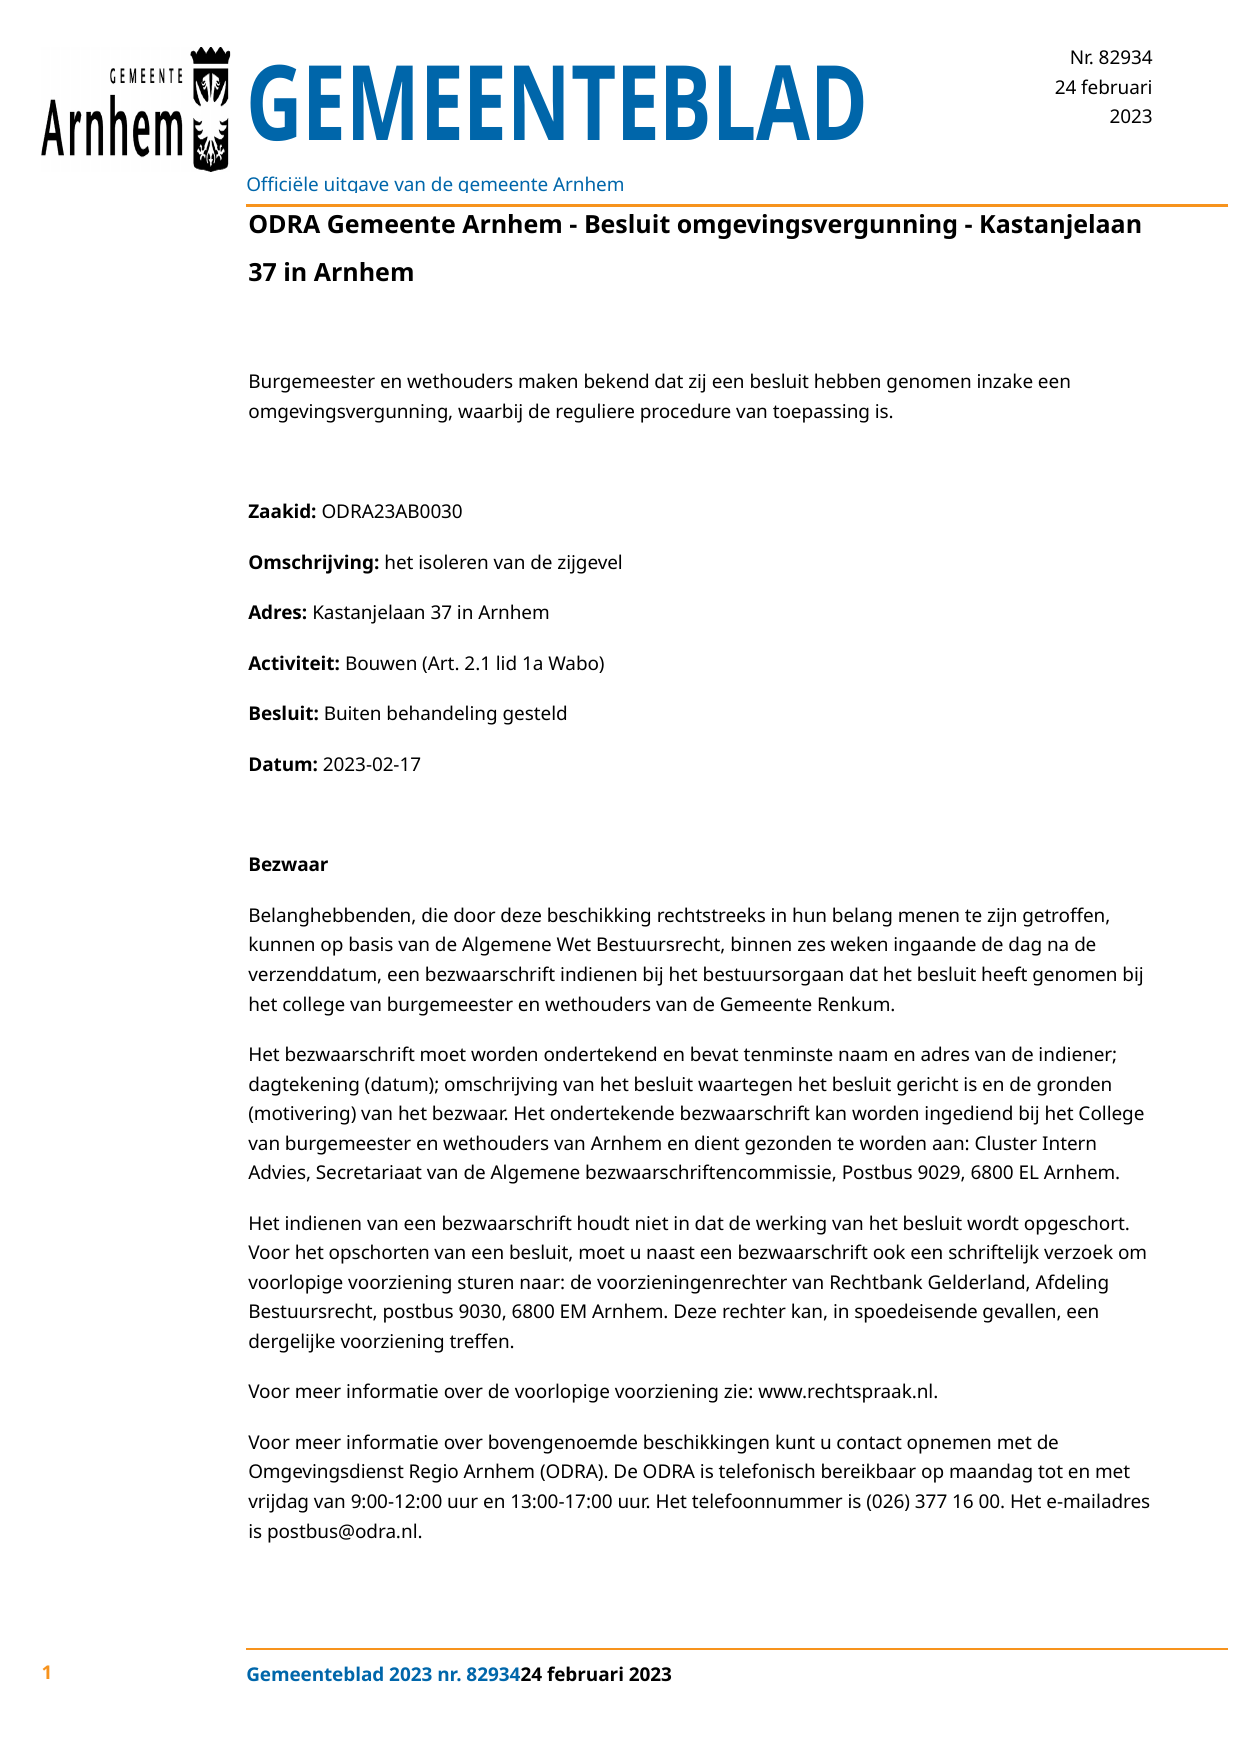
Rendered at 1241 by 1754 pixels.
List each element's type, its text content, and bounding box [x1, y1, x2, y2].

text Belanghebbenden, die door deze beschikking rechtstreeks in hun belang menen te zijn getroffen, kunnen op basis van de Algemene Wet Bestuursrecht, binnen zes weken ingaande de dag na de verzenddatum, een bezwaarschrift indienen bij het bestuursorgaan dat het besluit heeft genomen bij het college van burgemeester en wethouders van de Gemeente Renkum. [248, 902, 1152, 1017]
text Adres: Kastanjelaan 37 in Arnhem [248, 599, 1152, 625]
text ODRA Gemeente Arnhem - Besluit omgevingsvergunning - Kastanjelaan 37 in Arnhem [248, 207, 1152, 288]
text Het bezwaarschrift moet worden ondertekend en bevat tenminste naam en adres van de indiener; dagtekening (datum); omschrijving van het besluit waartegen het besluit gericht is en de gronden (motivering) van het bezwaar. Het ondertekende bezwaarschrift kan worden ingediend bij het College van burgemeester en wethouders van Arnhem en dient gezonden te worden aan: Cluster Intern Advies, Secretariaat van de Algemene bezwaarschriftencommissie, Postbus 9029, 6800 EL Arnhem. [248, 1041, 1152, 1185]
text Het indienen van een bezwaarschrift houdt niet in dat de werking van het besluit wordt opgeschort. Voor het opschorten van een besluit, moet u naast een bezwaarschrift ook een schriftelijk verzoek om voorlopige voorziening sturen naar: de voorzieningenrechter van Rechtbank Gelderland, Afdeling Bestuursrecht, postbus 9030, 6800 EM Arnhem. Deze rechter kan, in spoedeisende gevallen, een dergelijke voorziening treffen. [248, 1210, 1152, 1354]
text Voor meer informatie over de voorlopige voorziening zie: www.rechtspraak.nl. [248, 1379, 1152, 1404]
text Besluit: Buiten behandeling gesteld [248, 700, 1152, 726]
text Activiteit: Bouwen (Art. 2.1 lid 1a Wabo) [248, 650, 1152, 676]
text Zaakid: ODRA23AB0030 [248, 499, 1152, 524]
text Voor meer informatie over bovengenoemde beschikkingen kunt u contact opnemen met de Omgevingsdienst Regio Arnhem (ODRA). De ODRA is telefonisch bereikbaar op maandag tot en met vrijdag van 9:00-12:00 uur en 13:00-17:00 uur. Het telefoonnummer is (026) 377 16 00. Het e-mailadres is postbus@odra.nl. [248, 1429, 1152, 1544]
text Bezwaar [248, 852, 1152, 877]
text Burgemeester en wethouders maken bekend dat zij een besluit hebben genomen inzake een omgevingsvergunning, waarbij de reguliere procedure van toepassing is. [248, 368, 1152, 424]
text Datum: 2023-02-17 [248, 751, 1152, 777]
text Omschrijving: het isoleren van de zijgevel [248, 549, 1152, 575]
picture [41, 47, 231, 172]
